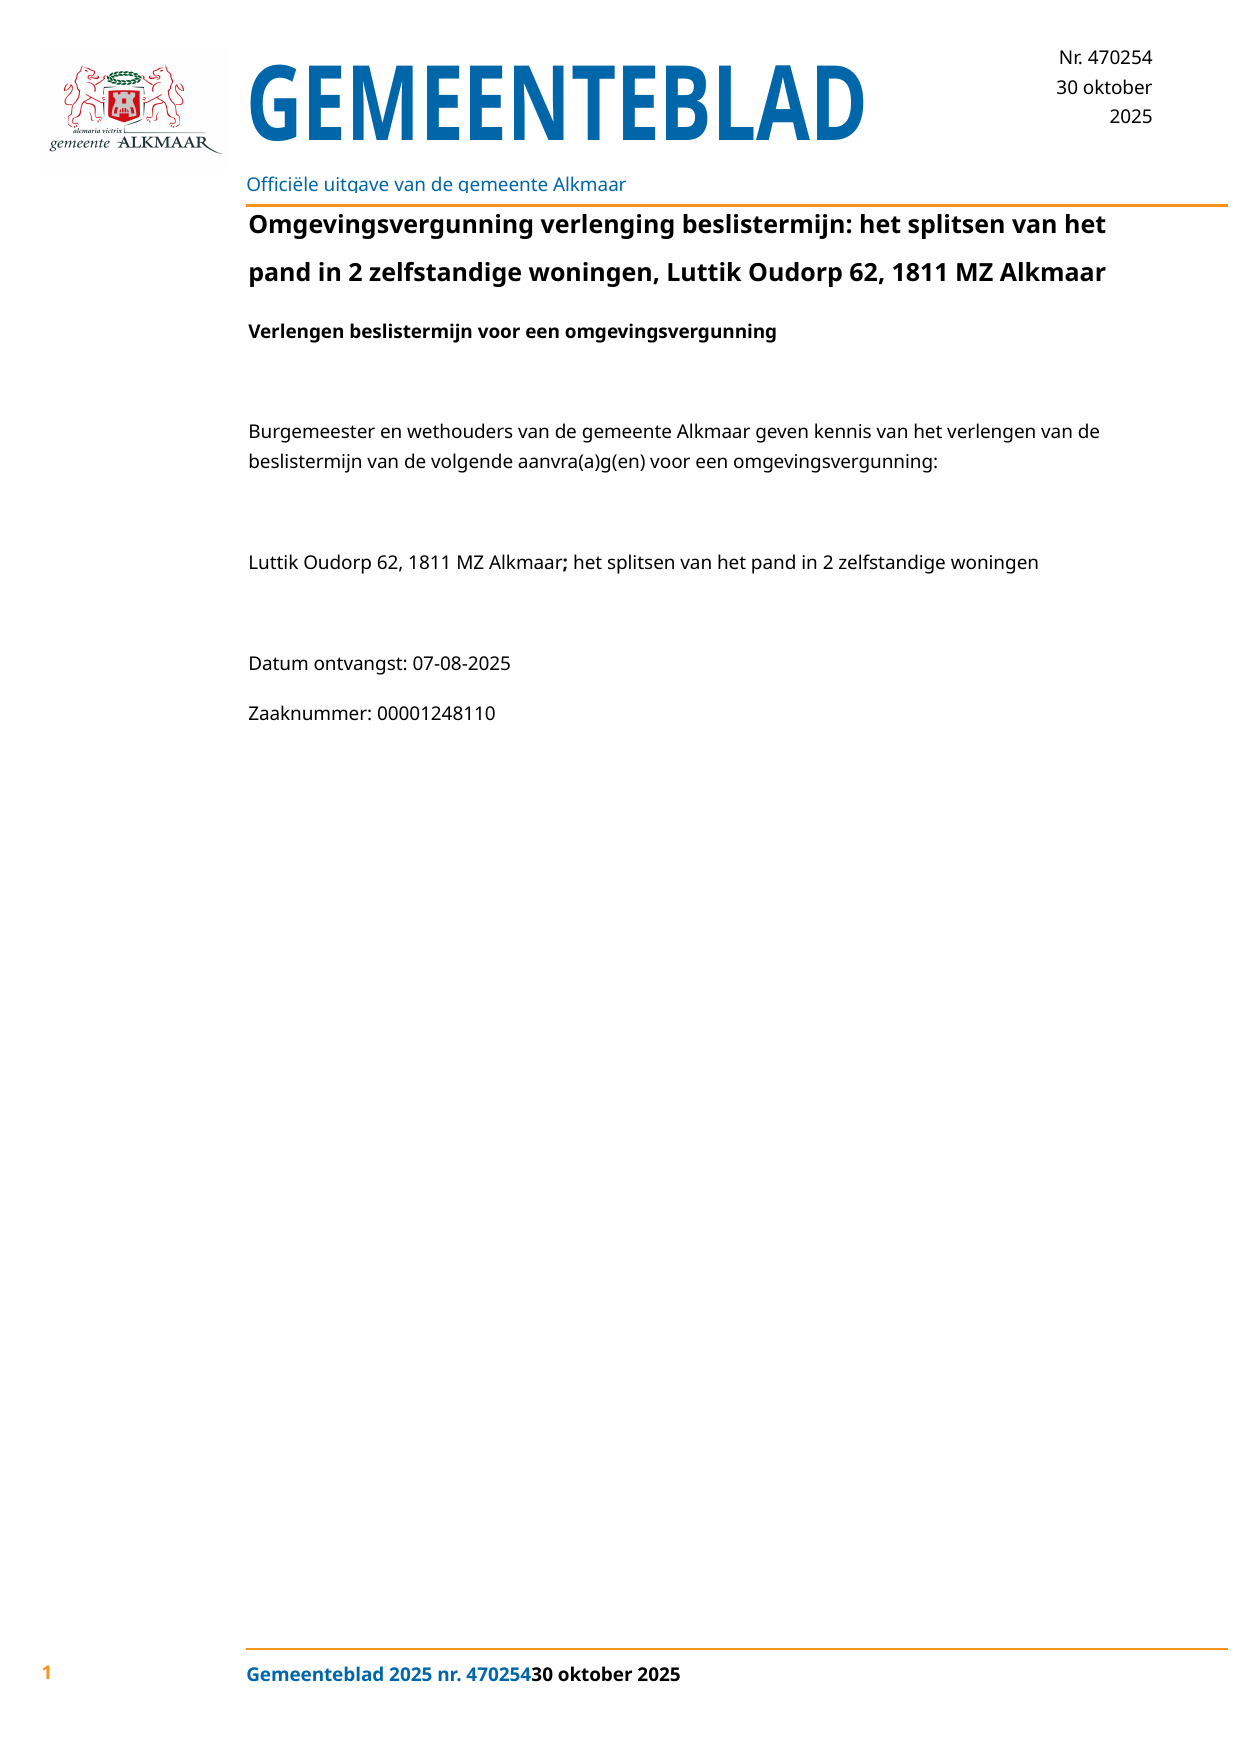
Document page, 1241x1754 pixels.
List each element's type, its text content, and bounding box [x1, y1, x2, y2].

text Datum ontvangst: 07-08-2025 [248, 650, 1152, 676]
text Omgevingsvergunning verlenging beslistermijn: het splitsen van het pand in 2 zelfstandige woningen, Luttik Oudorp 62, 1811 MZ Alkmaar [248, 207, 1152, 288]
text Verlengen beslistermijn voor een omgevingsvergunning [248, 318, 1152, 344]
text Burgemeester en wethouders van de gemeente Alkmaar geven kennis van het verlengen van de beslistermijn van de volgende aanvra(a)g(en) voor een omgevingsvergunning: [248, 419, 1152, 474]
picture [41, 47, 231, 172]
text Luttik Oudorp 62, 1811 MZ Alkmaar; het splitsen van het pand in 2 zelfstandige woningen [248, 549, 1152, 575]
text Zaaknummer: 00001248110 [248, 700, 1152, 726]
